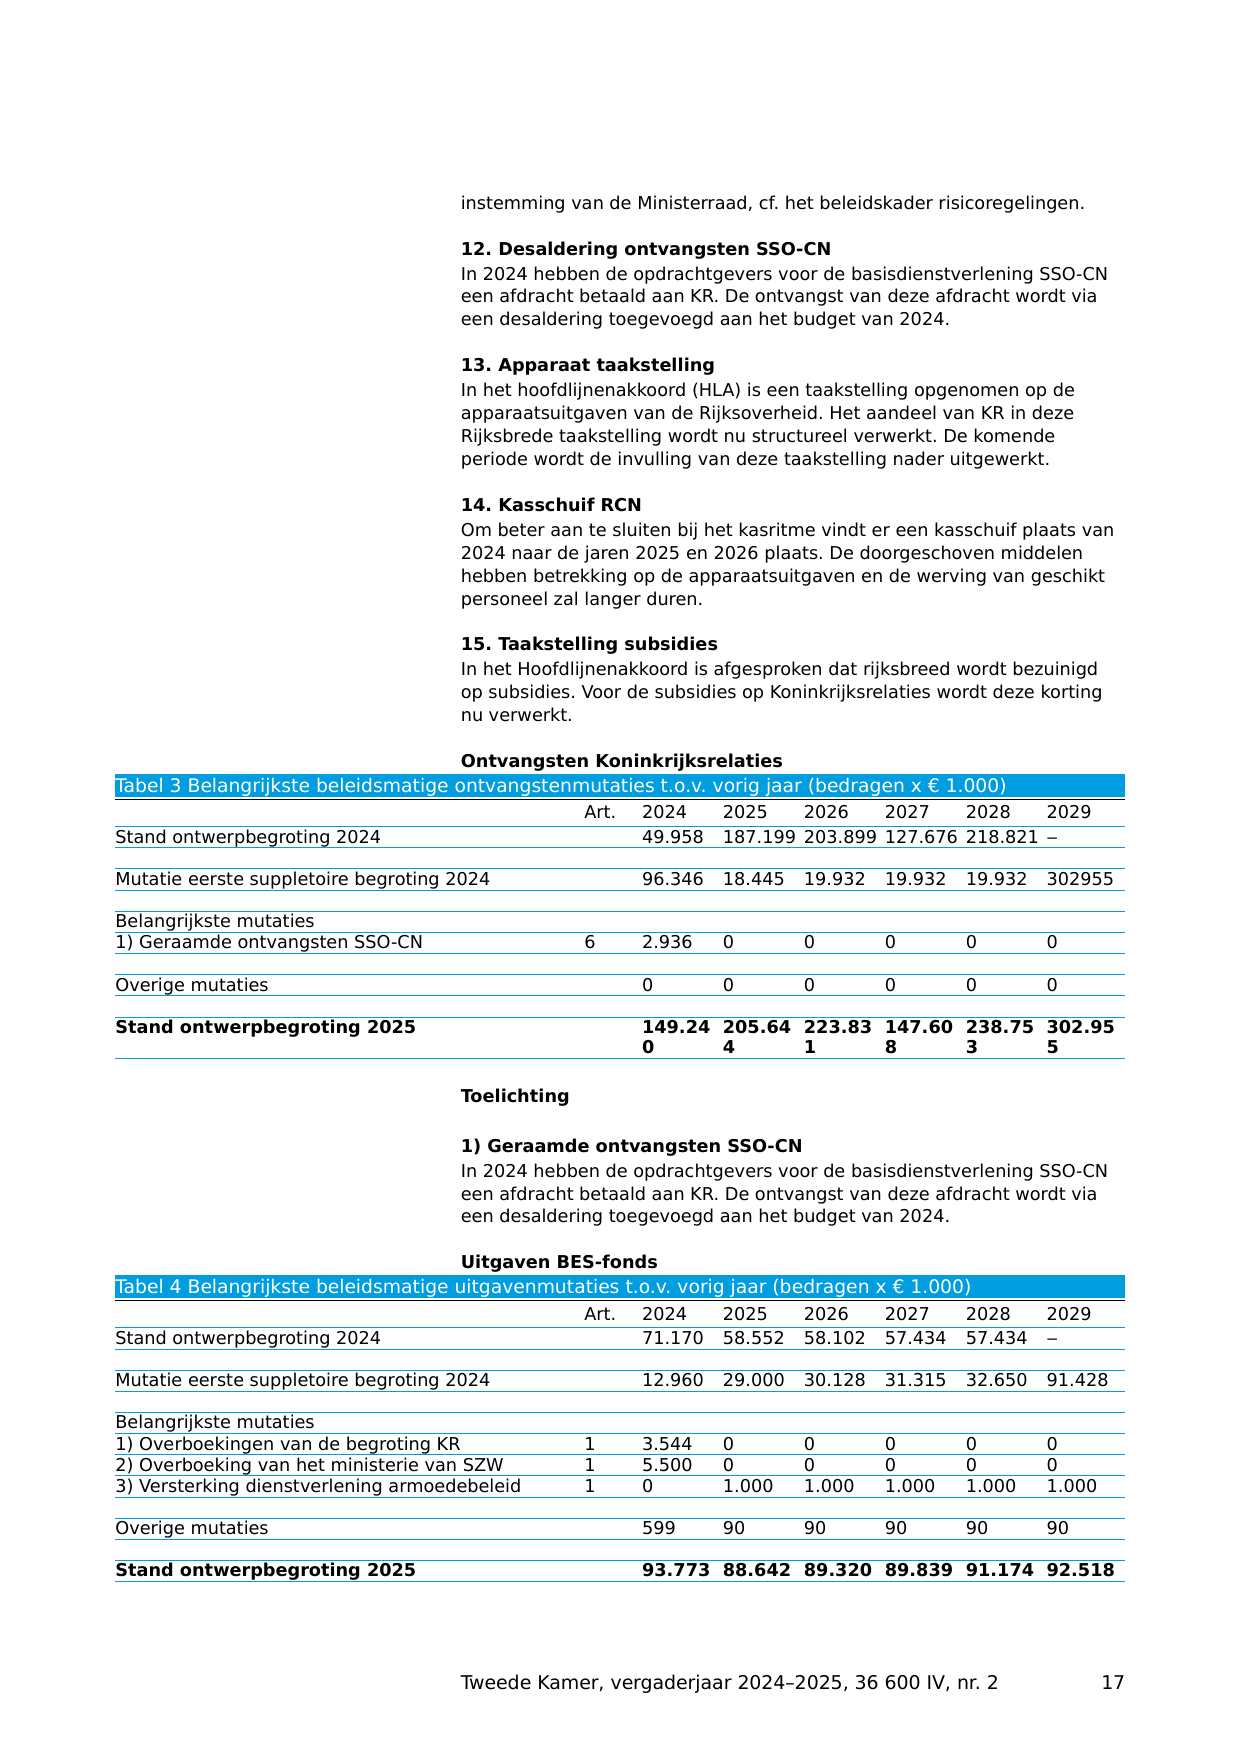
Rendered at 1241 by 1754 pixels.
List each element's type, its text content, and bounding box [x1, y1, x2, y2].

table_cell 2027 [882, 1301, 963, 1327]
table_cell 90 [801, 1519, 882, 1539]
table_cell 57.434 [963, 1328, 1043, 1348]
table_cell 1 [581, 1476, 639, 1496]
table_cell 0 [963, 933, 1043, 953]
table_cell 2029 [1044, 800, 1125, 826]
table_cell 2028 [963, 1301, 1043, 1327]
table_cell 89.320 [801, 1561, 882, 1581]
table_cell [115, 891, 581, 911]
table_cell 2025 [720, 800, 801, 826]
text Toelichting [461, 1084, 1125, 1107]
table_cell [1044, 1498, 1125, 1518]
table_cell [720, 1392, 801, 1412]
text instemming van de Ministerraad, cf. het beleidskader risicoregelingen. [461, 191, 1125, 214]
table_cell [581, 891, 639, 911]
table_cell [882, 996, 963, 1016]
table_cell [963, 1350, 1043, 1369]
table_cell 58.102 [801, 1328, 882, 1348]
table_cell [882, 1413, 963, 1433]
table_cell 149.240 [639, 1018, 720, 1058]
table_cell 0 [639, 1476, 720, 1496]
table_cell [115, 848, 581, 868]
table_cell 5.500 [639, 1455, 720, 1475]
table_cell 0 [882, 1455, 963, 1475]
table_cell 90 [963, 1519, 1043, 1539]
table_cell 2024 [639, 800, 720, 826]
table_cell [581, 954, 639, 974]
table_cell [720, 848, 801, 868]
table_cell [115, 1301, 581, 1327]
table_cell 127.676 [882, 827, 963, 847]
text 15. Taakstelling subsidies [461, 632, 1125, 655]
table_cell [882, 848, 963, 868]
table_cell [639, 891, 720, 911]
table_cell [115, 800, 581, 826]
table_cell Art. [581, 1301, 639, 1327]
table_cell 238.753 [963, 1018, 1043, 1058]
table_cell Stand ontwerpbegroting 2025 [115, 1561, 581, 1581]
table_cell 0 [882, 933, 963, 953]
table_cell 2026 [801, 1301, 882, 1327]
table_cell [115, 954, 581, 974]
table_cell 32.650 [963, 1371, 1043, 1391]
table_cell 187.199 [720, 827, 801, 847]
table_cell 29.000 [720, 1371, 801, 1391]
table_cell [581, 996, 639, 1016]
table_cell 92.518 [1044, 1561, 1125, 1581]
table_cell [963, 996, 1043, 1016]
table_cell 12.960 [639, 1371, 720, 1391]
table_cell 90 [882, 1519, 963, 1539]
table_cell [639, 1392, 720, 1412]
table_cell 147.608 [882, 1018, 963, 1058]
table_cell 91.428 [1044, 1371, 1125, 1391]
table_cell [1044, 1540, 1125, 1560]
table_cell 0 [963, 975, 1043, 995]
table_cell [581, 827, 639, 847]
table_cell [882, 891, 963, 911]
table_cell [581, 912, 639, 932]
text In het Hoofdlijnenakkoord is afgesproken dat rijksbreed wordt bezuinigd op subsidies. Voor de subsidies op Koninkrijksrelaties wordt deze korting nu verwerkt. [461, 657, 1125, 726]
table_cell 2024 [639, 1301, 720, 1327]
table_cell [639, 1540, 720, 1560]
table_cell [801, 954, 882, 974]
text Ontvangsten Koninkrijksrelaties [461, 749, 1125, 772]
table_cell [963, 1540, 1043, 1560]
text In 2024 hebben de opdrachtgevers voor de basisdienstverlening SSO-CN een afdracht betaald aan KR. De ontvangst van deze afdracht wordt via een desaldering toegevoegd aan het budget van 2024. [461, 1159, 1125, 1227]
table_cell 2028 [963, 800, 1043, 826]
table_cell 0 [1044, 933, 1125, 953]
table_cell 302.955 [1044, 1018, 1125, 1058]
table_cell Stand ontwerpbegroting 2024 [115, 827, 581, 847]
table_cell 19.932 [963, 869, 1043, 889]
table_cell 96.346 [639, 869, 720, 889]
table_cell 19.932 [882, 869, 963, 889]
table_cell [963, 912, 1043, 932]
table_cell [639, 1350, 720, 1369]
table_cell [639, 954, 720, 974]
table_cell 1.000 [963, 1476, 1043, 1496]
table_cell 1.000 [720, 1476, 801, 1496]
table_cell 1.000 [801, 1476, 882, 1496]
table_cell 0 [882, 1434, 963, 1454]
table_cell 90 [720, 1519, 801, 1539]
table_cell 0 [720, 933, 801, 953]
table_cell [581, 1519, 639, 1539]
table_cell [1044, 1392, 1125, 1412]
table_cell 3.544 [639, 1434, 720, 1454]
table_cell [720, 912, 801, 932]
table_cell 0 [1044, 975, 1125, 995]
text Uitgaven BES-fonds [461, 1250, 1125, 1273]
table_cell [581, 1498, 639, 1518]
table_cell Mutatie eerste suppletoire begroting 2024 [115, 869, 581, 889]
table_cell 58.552 [720, 1328, 801, 1348]
table_cell 19.932 [801, 869, 882, 889]
table_cell [882, 954, 963, 974]
table_cell 0 [963, 1434, 1043, 1454]
table_cell 223.831 [801, 1018, 882, 1058]
table_cell 0 [639, 975, 720, 995]
table_cell [882, 912, 963, 932]
table_cell [963, 891, 1043, 911]
table_cell [801, 891, 882, 911]
table_cell [720, 1350, 801, 1369]
table_cell 2025 [720, 1301, 801, 1327]
table_cell Mutatie eerste suppletoire begroting 2024 [115, 1371, 581, 1391]
table_cell [801, 1540, 882, 1560]
table_cell [1044, 848, 1125, 868]
table_cell 1.000 [882, 1476, 963, 1496]
table_cell [115, 1350, 581, 1369]
table_cell [581, 975, 639, 995]
table_cell Art. [581, 800, 639, 826]
table_cell [115, 996, 581, 1016]
table_cell 6 [581, 933, 639, 953]
table_cell [801, 1413, 882, 1433]
table_cell 205.644 [720, 1018, 801, 1058]
table_cell 2026 [801, 800, 882, 826]
table_cell [639, 996, 720, 1016]
table_cell 1) Overboekingen van de begroting KR [115, 1434, 581, 1454]
text In 2024 hebben de opdrachtgevers voor de basisdienstverlening SSO-CN een afdracht betaald aan KR. De ontvangst van deze afdracht wordt via een desaldering toegevoegd aan het budget van 2024. [461, 262, 1125, 330]
table_cell Overige mutaties [115, 975, 581, 995]
table_cell [639, 848, 720, 868]
table_cell 2027 [882, 800, 963, 826]
table_cell [1044, 1413, 1125, 1433]
table_cell [963, 848, 1043, 868]
text 1) Geraamde ontvangsten SSO-CN [461, 1134, 1125, 1157]
table_cell Belangrijkste mutaties [115, 912, 581, 932]
table_cell [581, 1413, 639, 1433]
text 12. Desaldering ontvangsten SSO-CN [461, 237, 1125, 259]
table_cell 18.445 [720, 869, 801, 889]
table_cell [581, 1328, 639, 1348]
table_cell [581, 848, 639, 868]
table_cell [581, 1561, 639, 1581]
table_cell 0 [720, 975, 801, 995]
table_cell [581, 1018, 639, 1058]
table_cell [581, 1392, 639, 1412]
table_cell 2029 [1044, 1301, 1125, 1327]
table_cell [801, 1350, 882, 1369]
table_cell 203.899 [801, 827, 882, 847]
table_cell 88.642 [720, 1561, 801, 1581]
text 14. Kasschuif RCN [461, 493, 1125, 516]
table_cell [720, 1540, 801, 1560]
table_cell [963, 1498, 1043, 1518]
table_cell [882, 1540, 963, 1560]
table_cell Stand ontwerpbegroting 2025 [115, 1018, 581, 1058]
table_cell [115, 1392, 581, 1412]
table_cell 1.000 [1044, 1476, 1125, 1496]
table_cell 2) Overboeking van het ministerie van SZW [115, 1455, 581, 1475]
table_cell 30.128 [801, 1371, 882, 1391]
table_cell 0 [801, 975, 882, 995]
table_cell [639, 912, 720, 932]
table_cell 49.958 [639, 827, 720, 847]
table_cell [1044, 996, 1125, 1016]
table_cell [639, 1413, 720, 1433]
table_cell 57.434 [882, 1328, 963, 1348]
table_cell 1) Geraamde ontvangsten SSO-CN [115, 933, 581, 953]
table_cell [1044, 954, 1125, 974]
table_cell 0 [801, 1455, 882, 1475]
table_cell [720, 996, 801, 1016]
table_cell [1044, 912, 1125, 932]
table_cell Stand ontwerpbegroting 2024 [115, 1328, 581, 1348]
table_cell 2.936 [639, 933, 720, 953]
table_cell 93.773 [639, 1561, 720, 1581]
table_cell 302955 [1044, 869, 1125, 889]
table_cell ‒ [1044, 827, 1125, 847]
table_cell [581, 1371, 639, 1391]
table_cell 0 [1044, 1434, 1125, 1454]
table_cell 0 [720, 1434, 801, 1454]
table_cell ‒ [1044, 1328, 1125, 1348]
table_cell [963, 1413, 1043, 1433]
table_cell 1 [581, 1434, 639, 1454]
table_cell [581, 869, 639, 889]
table_cell [801, 848, 882, 868]
table_cell [720, 891, 801, 911]
table_cell [963, 954, 1043, 974]
table_cell [115, 1498, 581, 1518]
text Om beter aan te sluiten bij het kasritme vindt er een kasschuif plaats van 2024 naar de jaren 2025 en 2026 plaats. De doorgeschoven middelen hebben betrekking op de apparaatsuitgaven en de werving van geschikt personeel zal langer duren. [461, 518, 1125, 609]
table_cell [882, 1498, 963, 1518]
table_cell 31.315 [882, 1371, 963, 1391]
table_cell 0 [720, 1455, 801, 1475]
table_cell [1044, 891, 1125, 911]
table_cell 91.174 [963, 1561, 1043, 1581]
table_cell [801, 1392, 882, 1412]
table_cell 599 [639, 1519, 720, 1539]
table_cell [801, 912, 882, 932]
table_cell [581, 1540, 639, 1560]
table_cell [720, 1498, 801, 1518]
table_cell [720, 954, 801, 974]
table_cell Belangrijkste mutaties [115, 1413, 581, 1433]
table_cell 89.839 [882, 1561, 963, 1581]
table_cell [963, 1392, 1043, 1412]
table_cell 0 [882, 975, 963, 995]
text In het hoofdlĳnenakkoord (HLA) is een taakstelling opgenomen op de apparaatsuitgaven van de Rĳksoverheid. Het aandeel van KR in deze Rijksbrede taakstelling wordt nu structureel verwerkt. De komende periode wordt de invulling van deze taakstelling nader uitgewerkt. [461, 378, 1125, 470]
table_cell 0 [801, 933, 882, 953]
table_cell 0 [1044, 1455, 1125, 1475]
table_cell 0 [801, 1434, 882, 1454]
table_cell [801, 1498, 882, 1518]
table_cell [882, 1392, 963, 1412]
table_cell [882, 1350, 963, 1369]
table_cell 0 [963, 1455, 1043, 1475]
table_cell 71.170 [639, 1328, 720, 1348]
table_cell [639, 1498, 720, 1518]
table_cell [720, 1413, 801, 1433]
text 13. Apparaat taakstelling [461, 353, 1125, 376]
table_cell 218.821 [963, 827, 1043, 847]
table_cell Overige mutaties [115, 1519, 581, 1539]
table_cell [1044, 1350, 1125, 1369]
table_cell [801, 996, 882, 1016]
table_cell [115, 1540, 581, 1560]
table_cell 3) Versterking dienstverlening armoedebeleid [115, 1476, 581, 1496]
table_cell 90 [1044, 1519, 1125, 1539]
table_cell 1 [581, 1455, 639, 1475]
table_cell [581, 1350, 639, 1369]
